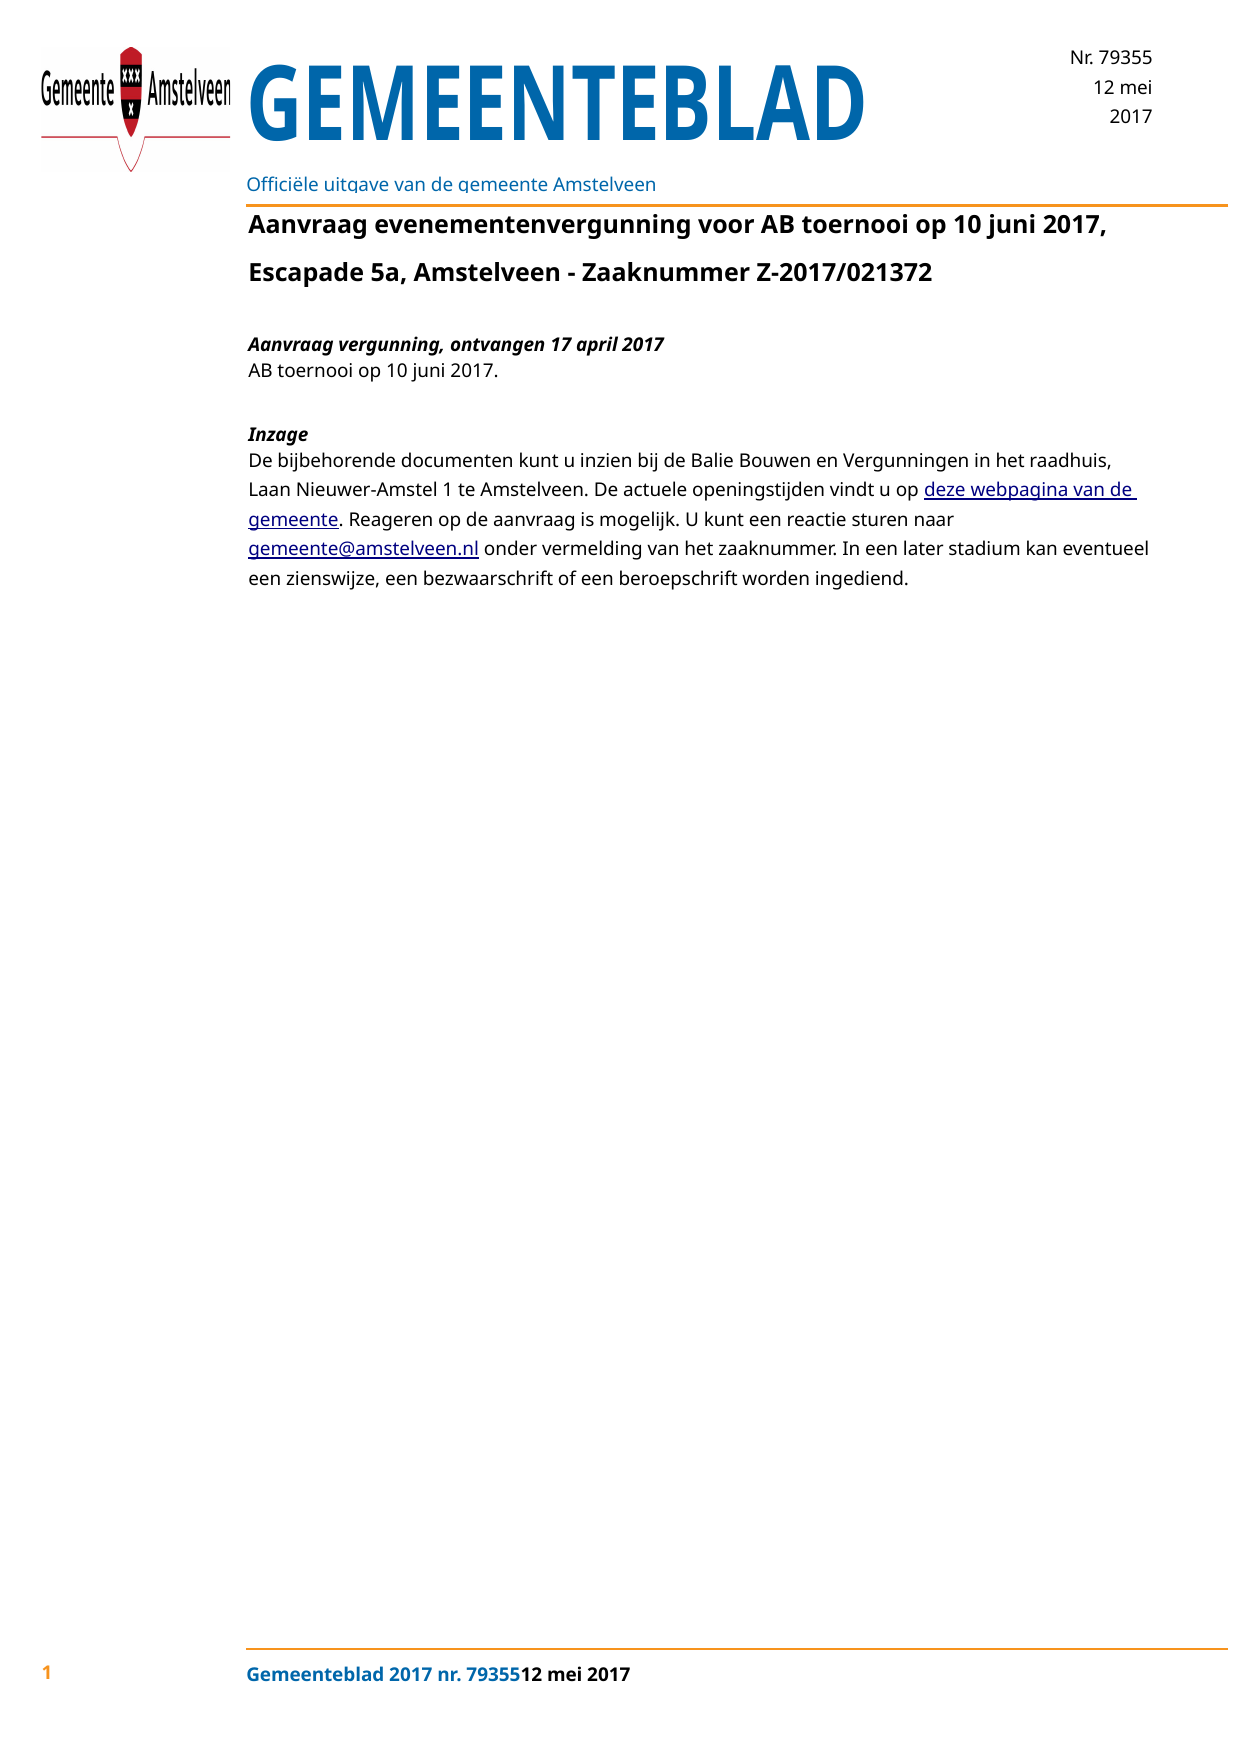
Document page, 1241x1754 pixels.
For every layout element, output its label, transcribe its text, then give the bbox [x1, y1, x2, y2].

text Inzage [248, 421, 1152, 447]
text AB toernooi op 10 juni 2017. [248, 357, 1152, 383]
text Aanvraag evenementenvergunning voor AB toernooi op 10 juni 2017, Escapade 5a, Amstelveen - Zaaknummer Z-2017/021372 [248, 207, 1152, 288]
text De bijbehorende documenten kunt u inzien bij de Balie Bouwen en Vergunningen in het raadhuis, Laan Nieuwer-Amstel 1 te Amstelveen. De actuele openingstijden vindt u op deze webpagina van de gemeente. Reageren op de aanvraag is mogelijk. U kunt een reactie sturen naar gemeente@amstelveen.nl onder vermelding van het zaaknummer. In een later stadium kan eventueel een zienswijze, een bezwaarschrift of een beroepschrift worden ingediend. [248, 447, 1152, 591]
text Aanvraag vergunning, ontvangen 17 april 2017 [248, 331, 1152, 357]
picture [41, 47, 231, 172]
